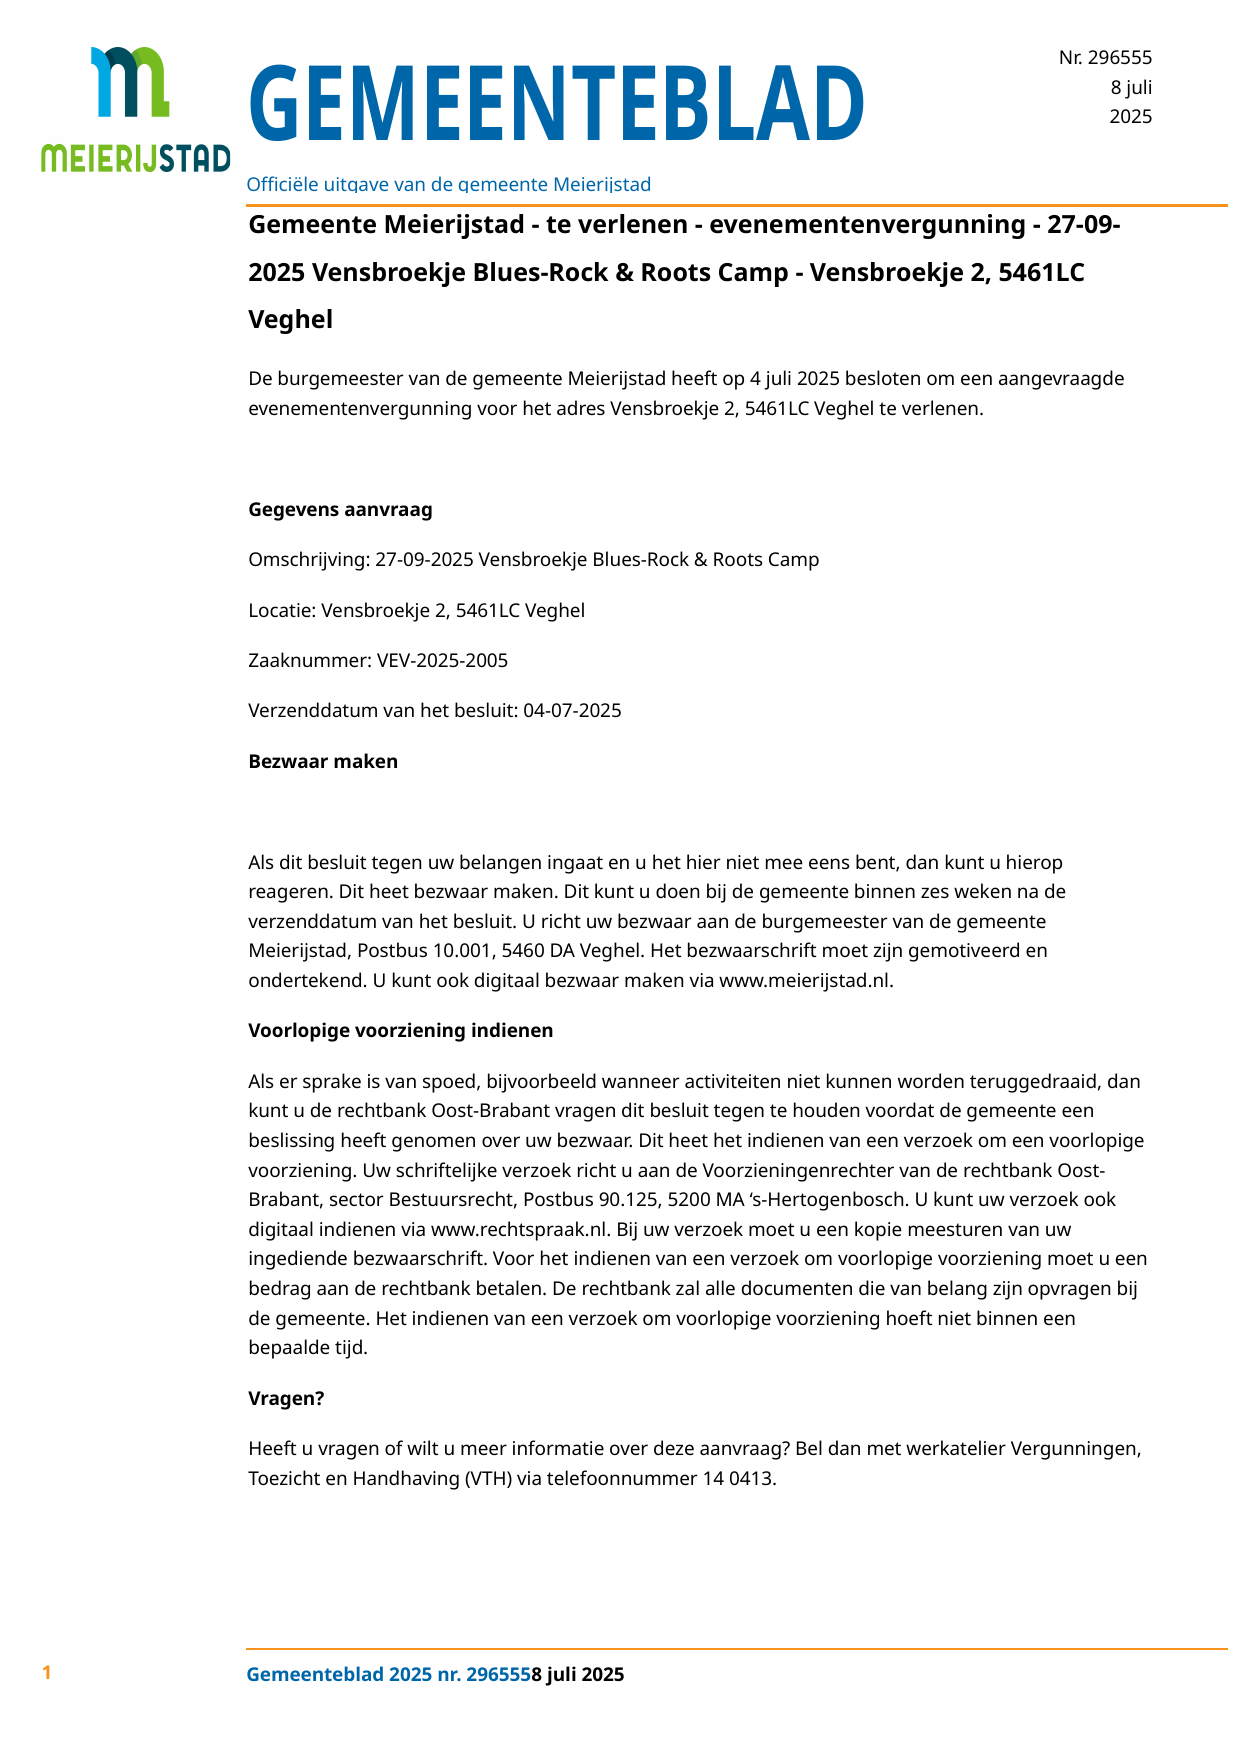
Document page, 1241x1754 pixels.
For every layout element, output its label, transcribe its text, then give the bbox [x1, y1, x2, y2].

text Als dit besluit tegen uw belangen ingaat en u het hier niet mee eens bent, dan kunt u hierop reageren. Dit heet bezwaar maken. Dit kunt u doen bij de gemeente binnen zes weken na de verzenddatum van het besluit. U richt uw bezwaar aan de burgemeester van de gemeente Meierijstad, Postbus 10.001, 5460 DA Veghel. Het bezwaarschrift moet zijn gemotiveerd en ondertekend. U kunt ook digitaal bezwaar maken via www.meierijstad.nl. [248, 849, 1152, 993]
text Zaaknummer: VEV-2025-2005 [248, 647, 1152, 673]
text De burgemeester van de gemeente Meierijstad heeft op 4 juli 2025 besloten om een aangevraagde evenementenvergunning voor het adres Vensbroekje 2, 5461LC Veghel te verlenen. [248, 366, 1152, 421]
text Heeft u vragen of wilt u meer informatie over deze aanvraag? Bel dan met werkatelier Vergunningen, Toezicht en Handhaving (VTH) via telefoonnummer 14 0413. [248, 1435, 1152, 1490]
text Bezwaar maken [248, 748, 1152, 774]
text Omschrijving: 27-09-2025 Vensbroekje Blues-Rock & Roots Camp [248, 546, 1152, 572]
text Voorlopige voorziening indienen [248, 1018, 1152, 1043]
text Vragen? [248, 1385, 1152, 1410]
text Locatie: Vensbroekje 2, 5461LC Veghel [248, 597, 1152, 622]
text Gemeente Meierijstad - te verlenen - evenementenvergunning - 27-09-2025 Vensbroekje Blues-Rock & Roots Camp - Vensbroekje 2, 5461LC Veghel [248, 207, 1152, 336]
picture [41, 47, 231, 172]
text Verzenddatum van het besluit: 04-07-2025 [248, 698, 1152, 723]
text Gegevens aanvraag [248, 496, 1152, 522]
text Als er sprake is van spoed, bijvoorbeeld wanneer activiteiten niet kunnen worden teruggedraaid, dan kunt u de rechtbank Oost-Brabant vragen dit besluit tegen te houden voordat de gemeente een beslissing heeft genomen over uw bezwaar. Dit heet het indienen van een verzoek om een voorlopige voorziening. Uw schriftelijke verzoek richt u aan de Voorzieningenrechter van de rechtbank Oost-Brabant, sector Bestuursrecht, Postbus 90.125, 5200 MA ‘s-Hertogenbosch. U kunt uw verzoek ook digitaal indienen via www.rechtspraak.nl. Bij uw verzoek moet u een kopie meesturen van uw ingediende bezwaarschrift. Voor het indienen van een verzoek om voorlopige voorziening moet u een bedrag aan de rechtbank betalen. De rechtbank zal alle documenten die van belang zijn opvragen bij de gemeente. Het indienen van een verzoek om voorlopige voorziening hoeft niet binnen een bepaalde tijd. [248, 1068, 1152, 1360]
